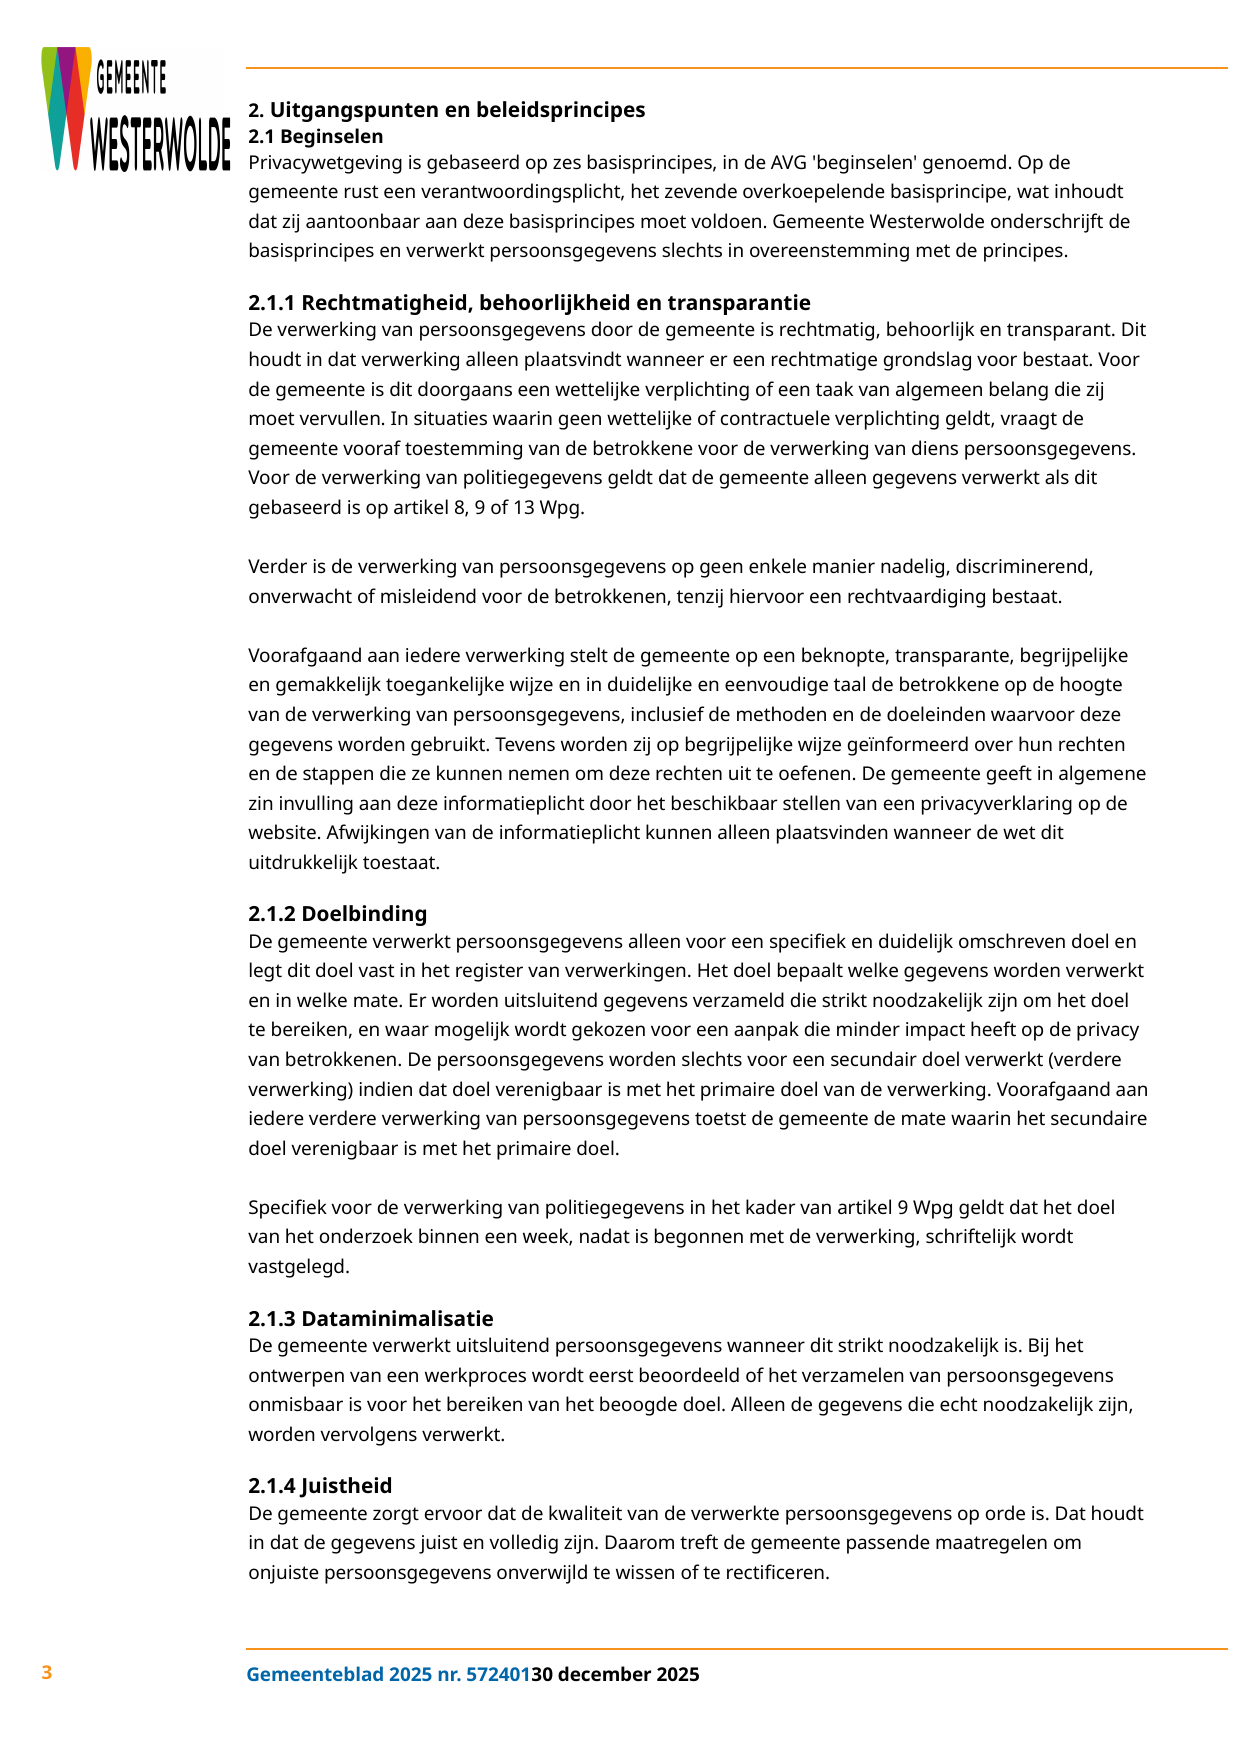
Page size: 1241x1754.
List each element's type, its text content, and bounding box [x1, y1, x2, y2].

text 2.1.4 Juistheid [248, 1471, 1152, 1500]
text 2. Uitgangspunten en beleidsprincipes [248, 95, 1152, 123]
picture [41, 47, 231, 172]
text De verwerking van persoonsgegevens door de gemeente is rechtmatig, behoorlijk en transparant. Dit houdt in dat verwerking alleen plaatsvindt wanneer er een rechtmatige grondslag voor bestaat. Voor de gemeente is dit doorgaans een wettelijke verplichting of een taak van algemeen belang die zij moet vervullen. In situaties waarin geen wettelijke of contractuele verplichting geldt, vraagt de gemeente vooraf toestemming van de betrokkene voor de verwerking van diens persoonsgegevens. Voor de verwerking van politiegegevens geldt dat de gemeente alleen gegevens verwerkt als dit gebaseerd is op artikel 8, 9 of 13 Wpg. [248, 317, 1152, 520]
text 2.1.1 Rechtmatigheid, behoorlijkheid en transparantie [248, 288, 1152, 317]
text Privacywetgeving is gebaseerd op zes basisprincipes, in de AVG 'beginselen' genoemd. Op de gemeente rust een verantwoordingsplicht, het zevende overkoepelende basisprincipe, wat inhoudt dat zij aantoonbaar aan deze basisprincipes moet voldoen. Gemeente Westerwolde onderschrijft de basisprincipes en verwerkt persoonsgegevens slechts in overeenstemming met de principes. [248, 149, 1152, 263]
text Verder is de verwerking van persoonsgegevens op geen enkele manier nadelig, discriminerend, onverwacht of misleidend voor de betrokkenen, tenzij hiervoor een rechtvaardiging bestaat. [248, 553, 1152, 608]
text Voorafgaand aan iedere verwerking stelt de gemeente op een beknopte, transparante, begrijpelijke en gemakkelijk toegankelijke wijze en in duidelijke en eenvoudige taal de betrokkene op de hoogte van de verwerking van persoonsgegevens, inclusief de methoden en de doeleinden waarvoor deze gegevens worden gebruikt. Tevens worden zij op begrijpelijke wijze geïnformeerd over hun rechten en de stappen die ze kunnen nemen om deze rechten uit te oefenen. De gemeente geeft in algemene zin invulling aan deze informatieplicht door het beschikbaar stellen van een privacyverklaring op de website. Afwijkingen van de informatieplicht kunnen alleen plaatsvinden wanneer de wet dit uitdrukkelijk toestaat. [248, 642, 1152, 875]
text 2.1.3 Dataminimalisatie [248, 1304, 1152, 1332]
text De gemeente zorgt ervoor dat de kwaliteit van de verwerkte persoonsgegevens op orde is. Dat houdt in dat de gegevens juist en volledig zijn. Daarom treft de gemeente passende maatregelen om onjuiste persoonsgegevens onverwijld te wissen of te rectificeren. [248, 1500, 1152, 1585]
text De gemeente verwerkt persoonsgegevens alleen voor een specifiek en duidelijk omschreven doel en legt dit doel vast in het register van verwerkingen. Het doel bepaalt welke gegevens worden verwerkt en in welke mate. Er worden uitsluitend gegevens verzameld die strikt noodzakelijk zijn om het doel te bereiken, en waar mogelijk wordt gekozen voor een aanpak die minder impact heeft op de privacy van betrokkenen. De persoonsgegevens worden slechts voor een secundair doel verwerkt (verdere verwerking) indien dat doel verenigbaar is met het primaire doel van de verwerking. Voorafgaand aan iedere verdere verwerking van persoonsgegevens toetst de gemeente de mate waarin het secundaire doel verenigbaar is met het primaire doel. [248, 928, 1152, 1161]
text De gemeente verwerkt uitsluitend persoonsgegevens wanneer dit strikt noodzakelijk is. Bij het ontwerpen van een werkproces wordt eerst beoordeeld of het verzamelen van persoonsgegevens onmisbaar is voor het bereiken van het beoogde doel. Alleen de gegevens die echt noodzakelijk zijn, worden vervolgens verwerkt. [248, 1332, 1152, 1447]
text 2.1.2 Doelbinding [248, 899, 1152, 928]
text 2.1 Beginselen [248, 123, 1152, 149]
text Specifiek voor de verwerking van politiegegevens in het kader van artikel 9 Wpg geldt dat het doel van het onderzoek binnen een week, nadat is begonnen met de verwerking, schriftelijk wordt vastgelegd. [248, 1194, 1152, 1279]
